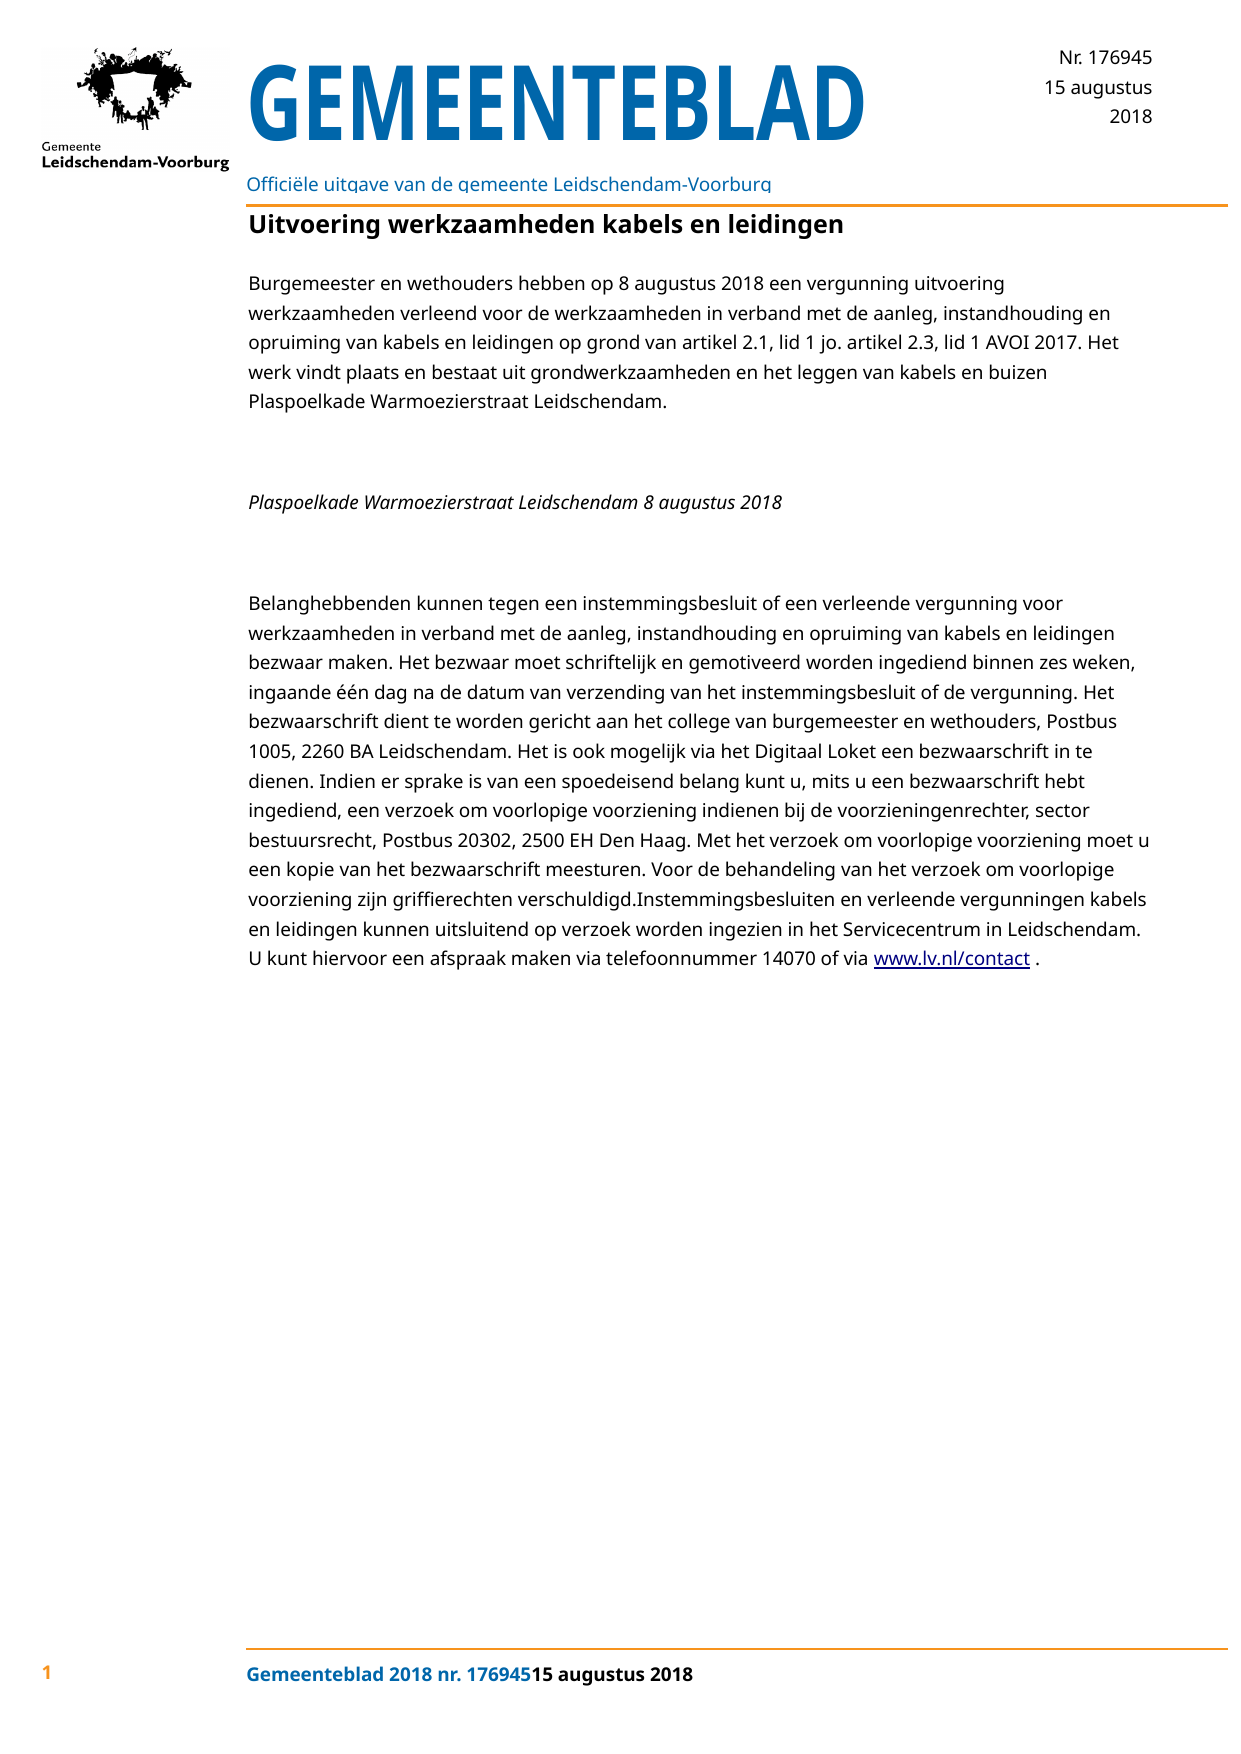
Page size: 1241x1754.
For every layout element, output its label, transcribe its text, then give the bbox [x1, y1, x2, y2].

text Plaspoelkade Warmoezierstraat Leidschendam 8 augustus 2018 [248, 489, 1152, 515]
picture [41, 47, 231, 172]
text Uitvoering werkzaamheden kabels en leidingen [248, 207, 1152, 241]
text Belanghebbenden kunnen tegen een instemmingsbesluit of een verleende vergunning voor werkzaamheden in verband met de aanleg, instandhouding en opruiming van kabels en leidingen bezwaar maken. Het bezwaar moet schriftelijk en gemotiveerd worden ingediend binnen zes weken, ingaande één dag na de datum van verzending van het instemmingsbesluit of de vergunning. Het bezwaarschrift dient te worden gericht aan het college van burgemeester en wethouders, Postbus 1005, 2260 BA Leidschendam. Het is ook mogelijk via het Digitaal Loket een bezwaarschrift in te dienen. Indien er sprake is van een spoedeisend belang kunt u, mits u een bezwaarschrift hebt ingediend, een verzoek om voorlopige voorziening indienen bij de voorzieningenrechter, sector bestuursrecht, Postbus 20302, 2500 EH Den Haag. Met het verzoek om voorlopige voorziening moet u een kopie van het bezwaarschrift meesturen. Voor de behandeling van het verzoek om voorlopige voorziening zijn griffierechten verschuldigd.Instemmingsbesluiten en verleende vergunningen kabels en leidingen kunnen uitsluitend op verzoek worden ingezien in het Servicecentrum in Leidschendam. U kunt hiervoor een afspraak maken via telefoonnummer 14070 of via www.lv.nl/contact . [248, 590, 1152, 971]
text Burgemeester en wethouders hebben op 8 augustus 2018 een vergunning uitvoering werkzaamheden verleend voor de werkzaamheden in verband met de aanleg, instandhouding en opruiming van kabels en leidingen op grond van artikel 2.1, lid 1 jo. artikel 2.3, lid 1 AVOI 2017. Het werk vindt plaats en bestaat uit grondwerkzaamheden en het leggen van kabels en buizen Plaspoelkade Warmoezierstraat Leidschendam. [248, 270, 1152, 414]
